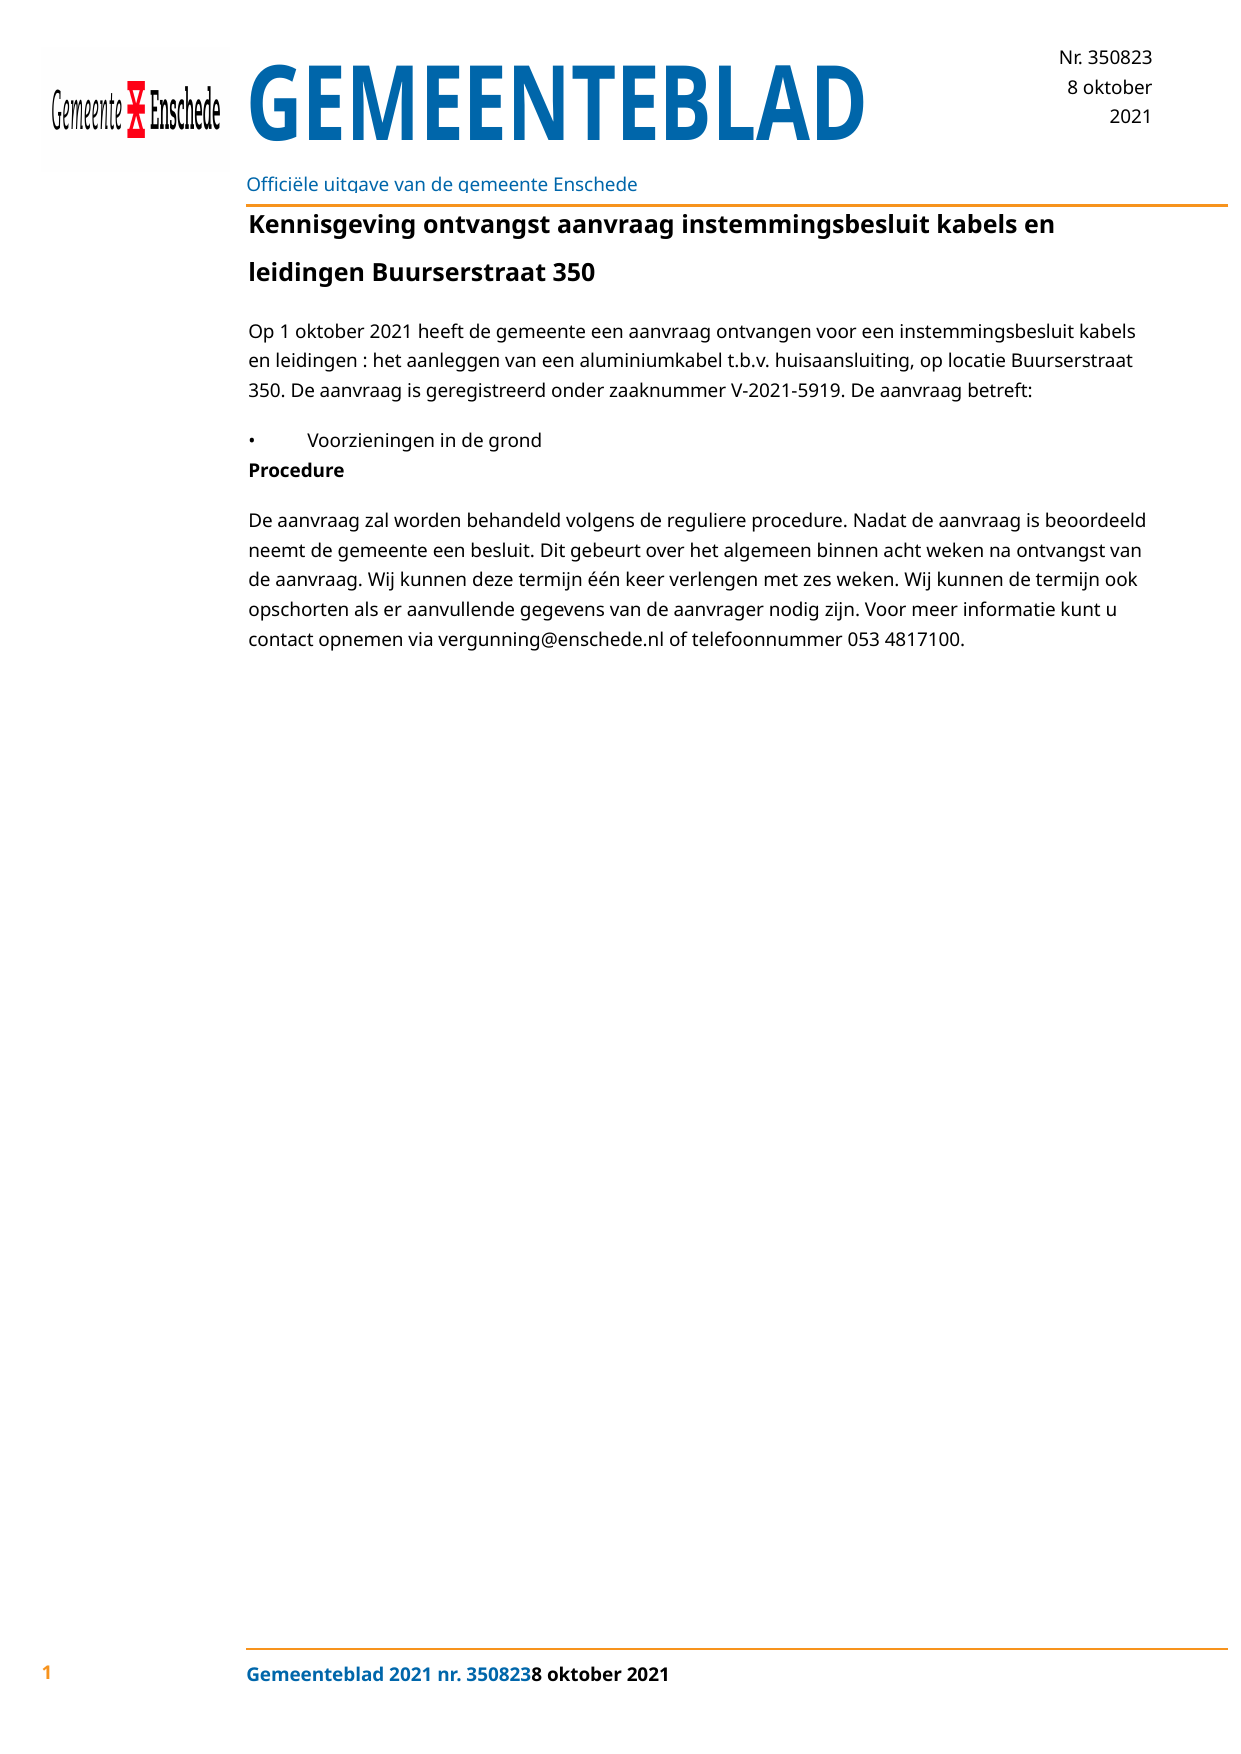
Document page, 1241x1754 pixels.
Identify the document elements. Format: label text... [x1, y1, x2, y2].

text Procedure [248, 457, 1152, 483]
text Op 1 oktober 2021 heeft de gemeente een aanvraag ontvangen voor een instemmingsbesluit kabels en leidingen : het aanleggen van een aluminiumkabel t.b.v. huisaansluiting, op locatie Buurserstraat 350. De aanvraag is geregistreerd onder zaaknummer V-2021-5919. De aanvraag betreft: [248, 318, 1152, 403]
text De aanvraag zal worden behandeld volgens de reguliere procedure. Nadat de aanvraag is beoordeeld neemt de gemeente een besluit. Dit gebeurt over het algemeen binnen acht weken na ontvangst van de aanvraag. Wij kunnen deze termijn één keer verlengen met zes weken. Wij kunnen de termijn ook opschorten als er aanvullende gegevens van de aanvrager nodig zijn. Voor meer informatie kunt u contact opnemen via vergunning@enschede.nl of telefoonnummer 053 4817100. [248, 507, 1152, 652]
text Kennisgeving ontvangst aanvraag instemmingsbesluit kabels en leidingen Buurserstraat 350 [248, 207, 1152, 288]
list Voorzieningen in de grond [248, 427, 1152, 453]
picture [41, 47, 231, 172]
